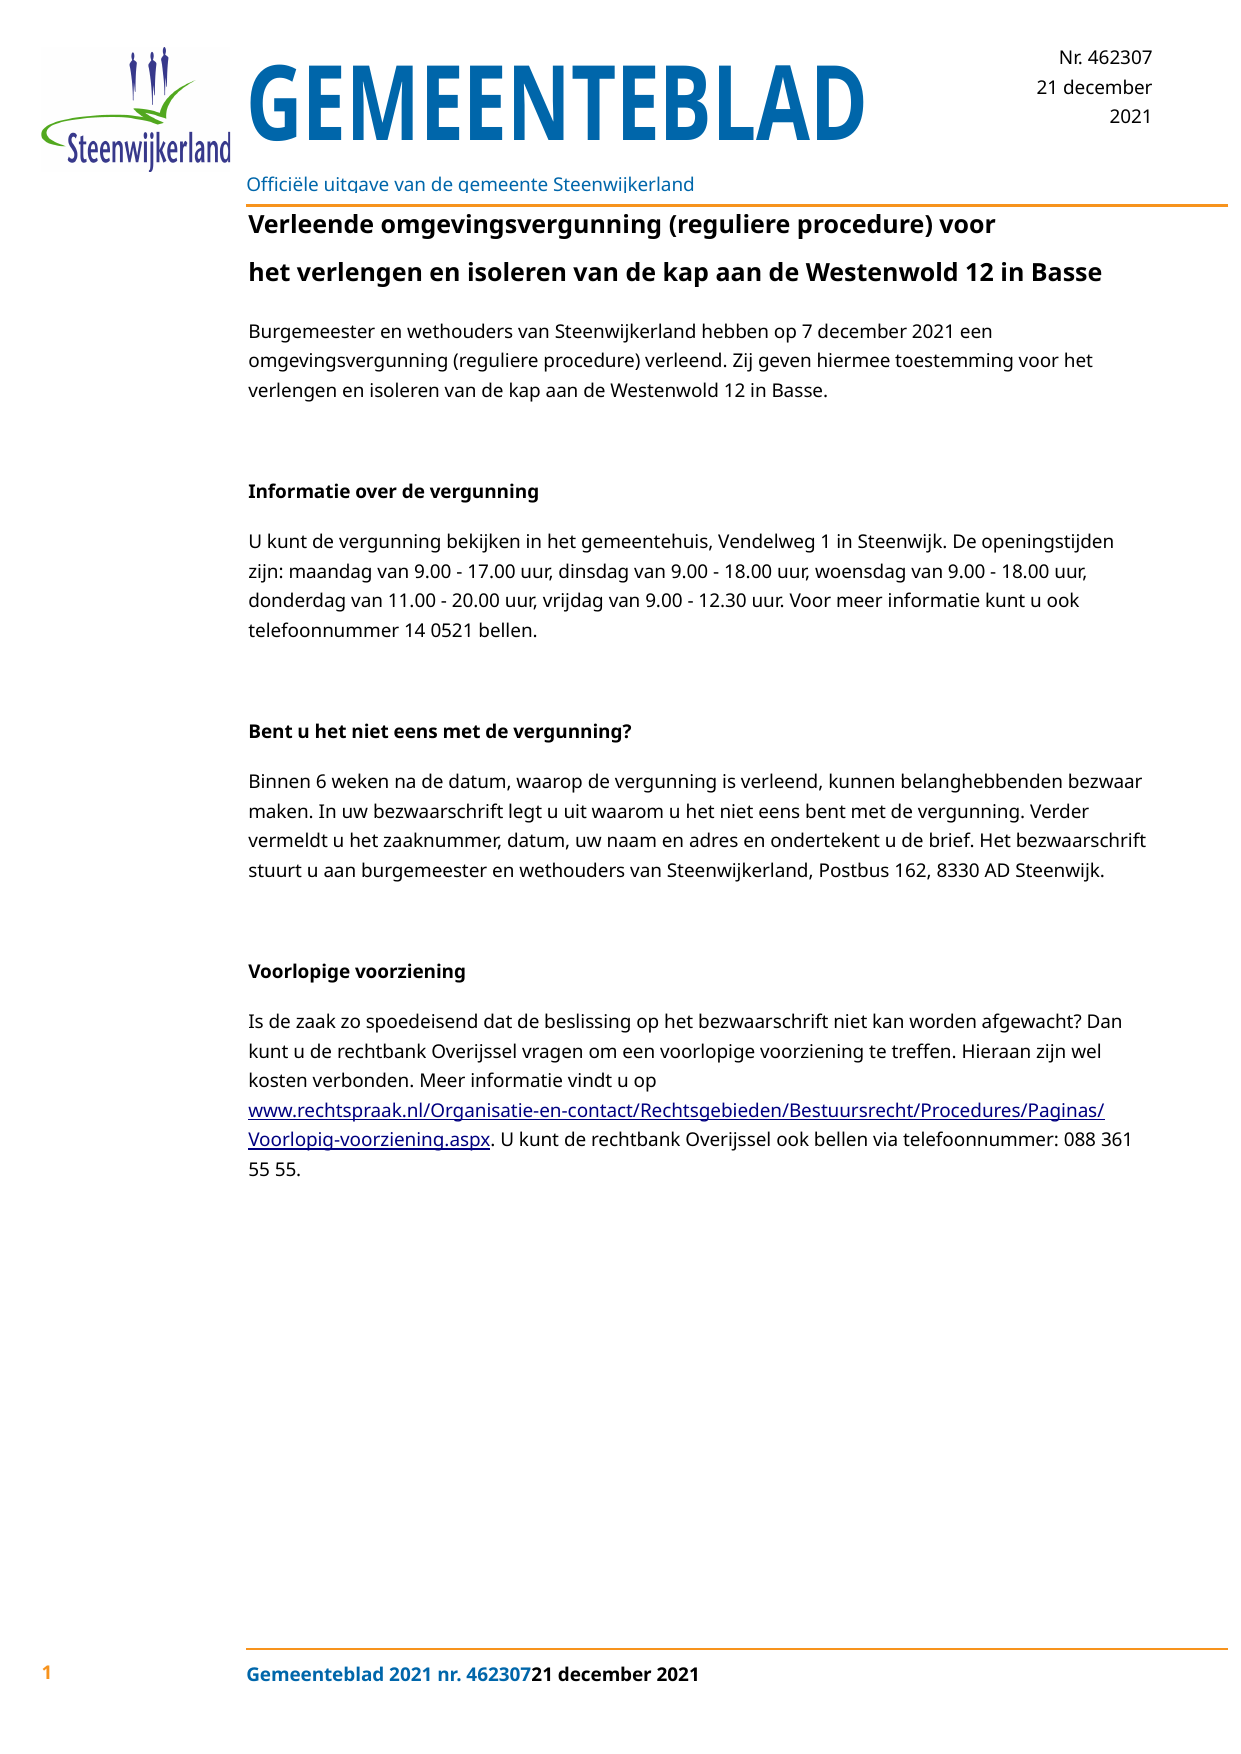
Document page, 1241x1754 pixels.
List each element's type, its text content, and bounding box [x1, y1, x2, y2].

picture [41, 47, 231, 172]
text Bent u het niet eens met de vergunning? [248, 718, 1152, 744]
text Burgemeester en wethouders van Steenwijkerland hebben op 7 december 2021 een omgevingsvergunning (reguliere procedure) verleend. Zij geven hiermee toestemming voor het verlengen en isoleren van de kap aan de Westenwold 12 in Basse. [248, 318, 1152, 403]
text U kunt de vergunning bekijken in het gemeentehuis, Vendelweg 1 in Steenwijk. De openingstijden zijn: maandag van 9.00 - 17.00 uur, dinsdag van 9.00 - 18.00 uur, woensdag van 9.00 - 18.00 uur, donderdag van 11.00 - 20.00 uur, vrijdag van 9.00 - 12.30 uur. Voor meer informatie kunt u ook telefoonnummer 14 0521 bellen. [248, 528, 1152, 643]
text Binnen 6 weken na de datum, waarop de vergunning is verleend, kunnen belanghebbenden bezwaar maken. In uw bezwaarschrift legt u uit waarom u het niet eens bent met de vergunning. Verder vermeldt u het zaaknummer, datum, uw naam en adres en ondertekent u de brief. Het bezwaarschrift stuurt u aan burgemeester en wethouders van Steenwijkerland, Postbus 162, 8330 AD Steenwijk. [248, 768, 1152, 883]
text Informatie over de vergunning [248, 478, 1152, 504]
text Is de zaak zo spoedeisend dat de beslissing op het bezwaarschrift niet kan worden afgewacht? Dan kunt u de rechtbank Overijssel vragen om een voorlopige voorziening te treffen. Hieraan zijn wel kosten verbonden. Meer informatie vindt u op www.rechtspraak.nl/Organisatie-en-contact/Rechtsgebieden/Bestuursrecht/Procedures/Paginas/Voorlopig-voorziening.aspx. U kunt de rechtbank Overijssel ook bellen via telefoonnummer: 088 361 55 55. [248, 1008, 1152, 1182]
text Verleende omgevingsvergunning (reguliere procedure) voor het verlengen en isoleren van de kap aan de Westenwold 12 in Basse [248, 207, 1152, 288]
text Voorlopige voorziening [248, 958, 1152, 984]
